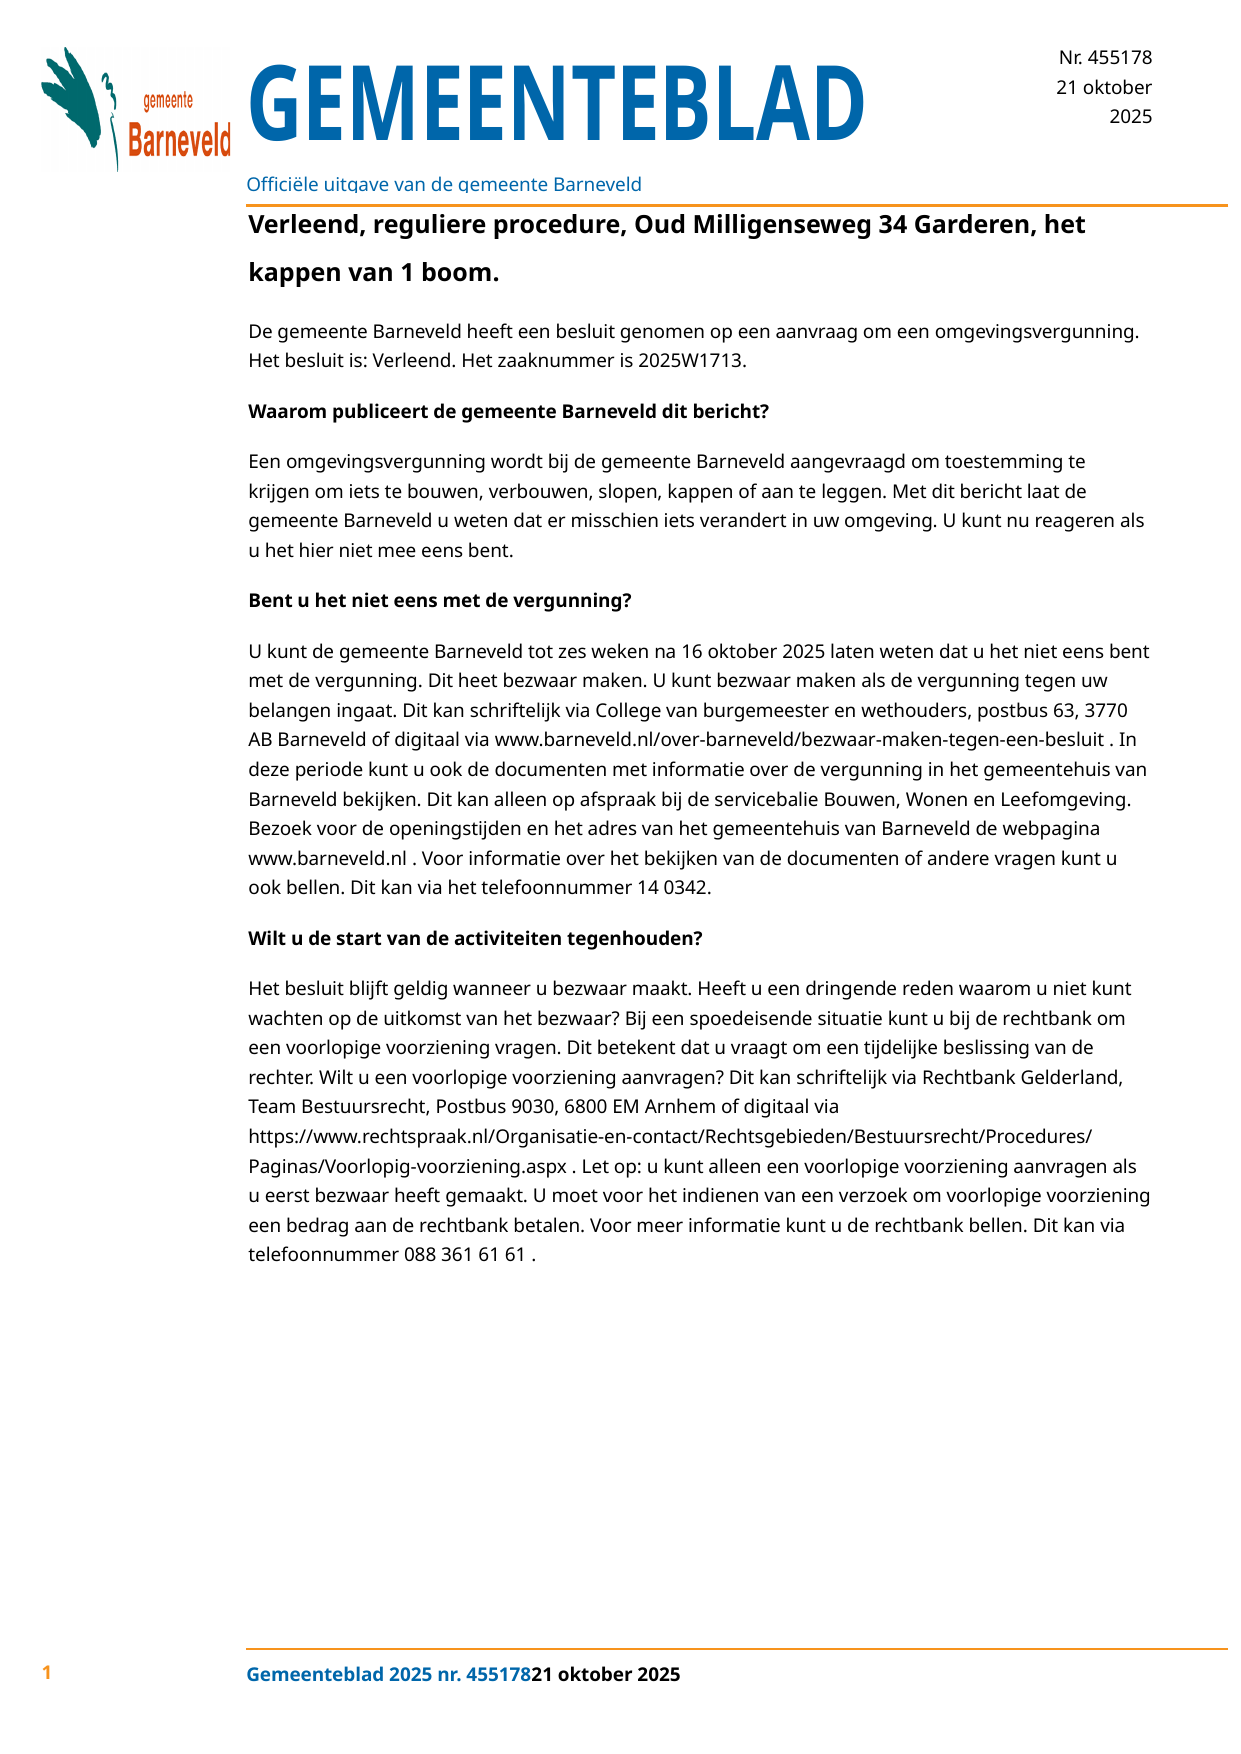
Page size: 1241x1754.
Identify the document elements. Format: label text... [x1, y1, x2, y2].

text Verleend, reguliere procedure, Oud Milligenseweg 34 Garderen, het kappen van 1 boom. [248, 207, 1152, 288]
text Waarom publiceert de gemeente Barneveld dit bericht? [248, 398, 1152, 424]
picture [41, 47, 231, 172]
text Een omgevingsvergunning wordt bij de gemeente Barneveld aangevraagd om toestemming te krijgen om iets te bouwen, verbouwen, slopen, kappen of aan te leggen. Met dit bericht laat de gemeente Barneveld u weten dat er misschien iets verandert in uw omgeving. U kunt nu reageren als u het hier niet mee eens bent. [248, 448, 1152, 563]
text Bent u het niet eens met de vergunning? [248, 587, 1152, 613]
text U kunt de gemeente Barneveld tot zes weken na 16 oktober 2025 laten weten dat u het niet eens bent met de vergunning. Dit heet bezwaar maken. U kunt bezwaar maken als de vergunning tegen uw belangen ingaat. Dit kan schriftelijk via College van burgemeester en wethouders, postbus 63, 3770 AB Barneveld of digitaal via www.barneveld.nl/over-barneveld/bezwaar-maken-tegen-een-besluit . In deze periode kunt u ook de documenten met informatie over de vergunning in het gemeentehuis van Barneveld bekijken. Dit kan alleen op afspraak bij de servicebalie Bouwen, Wonen en Leefomgeving. Bezoek voor de openingstijden en het adres van het gemeentehuis van Barneveld de webpagina www.barneveld.nl . Voor informatie over het bekijken van de documenten of andere vragen kunt u ook bellen. Dit kan via het telefoonnummer 14 0342. [248, 638, 1152, 900]
text Het besluit blijft geldig wanneer u bezwaar maakt. Heeft u een dringende reden waarom u niet kunt wachten op de uitkomst van het bezwaar? Bij een spoedeisende situatie kunt u bij de rechtbank om een voorlopige voorziening vragen. Dit betekent dat u vraagt om een tijdelijke beslissing van de rechter. Wilt u een voorlopige voorziening aanvragen? Dit kan schriftelijk via Rechtbank Gelderland, Team Bestuursrecht, Postbus 9030, 6800 EM Arnhem of digitaal via https://www.rechtspraak.nl/Organisatie-en-contact/Rechtsgebieden/Bestuursrecht/Procedures/Paginas/Voorlopig-voorziening.aspx . Let op: u kunt alleen een voorlopige voorziening aanvragen als u eerst bezwaar heeft gemaakt. U moet voor het indienen van een verzoek om voorlopige voorziening een bedrag aan de rechtbank betalen. Voor meer informatie kunt u de rechtbank bellen. Dit kan via telefoonnummer 088 361 61 61 . [248, 975, 1152, 1267]
text De gemeente Barneveld heeft een besluit genomen op een aanvraag om een omgevingsvergunning. Het besluit is: Verleend. Het zaaknummer is 2025W1713. [248, 318, 1152, 373]
text Wilt u de start van de activiteiten tegenhouden? [248, 925, 1152, 951]
